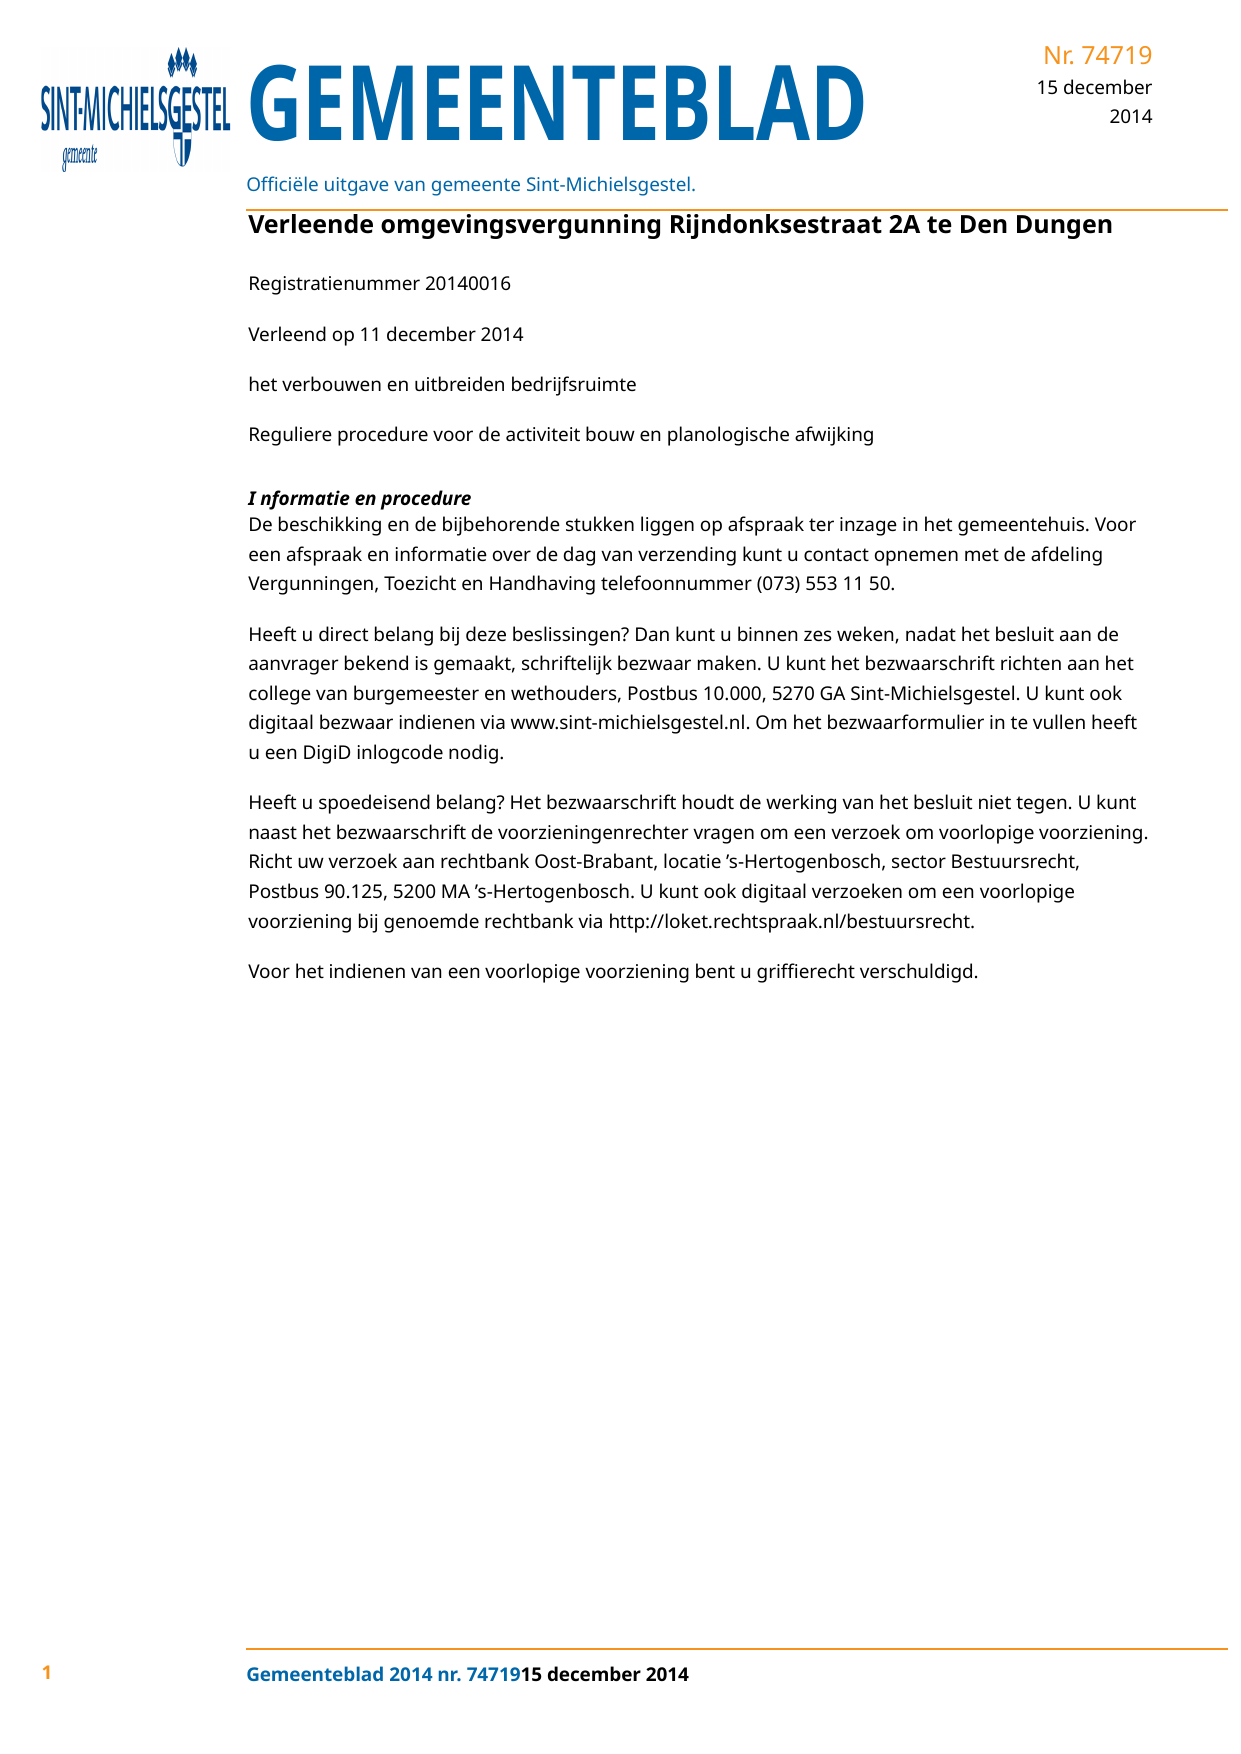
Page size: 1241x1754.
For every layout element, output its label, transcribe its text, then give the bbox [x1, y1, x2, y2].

text De beschikking en de bijbehorende stukken liggen op afspraak ter inzage in het gemeentehuis. Voor een afspraak en informatie over de dag van verzending kunt u contact opnemen met de afdeling Vergunningen, Toezicht en Handhaving telefoonnummer (073) 553 11 50. [248, 511, 1152, 596]
text Verleend op 11 december 2014 [248, 321, 1152, 346]
text Verleende omgevingsvergunning Rijndonksestraat 2A te Den Dungen [248, 211, 1152, 241]
text Heeft u direct belang bij deze beslissingen? Dan kunt u binnen zes weken, nadat het besluit aan de aanvrager bekend is gemaakt, schriftelijk bezwaar maken. U kunt het bezwaarschrift richten aan het college van burgemeester en wethouders, Postbus 10.000, 5270 GA Sint-Michielsgestel. U kunt ook digitaal bezwaar indienen via www.sint-michielsgestel.nl. Om het bezwaarformulier in te vullen heeft u een DigiD inlogcode nodig. [248, 621, 1152, 765]
text Registratienummer 20140016 [248, 270, 1152, 296]
text Heeft u spoedeisend belang? Het bezwaarschrift houdt de werking van het besluit niet tegen. U kunt naast het bezwaarschrift de voorzieningenrechter vragen om een verzoek om voorlopige voorziening. Richt uw verzoek aan rechtbank Oost-Brabant, locatie ’s-Hertogenbosch, sector Bestuursrecht, Postbus 90.125, 5200 MA ’s-Hertogenbosch. U kunt ook digitaal verzoeken om een voorlopige voorziening bij genoemde rechtbank via http://loket.rechtspraak.nl/bestuursrecht. [248, 789, 1152, 934]
picture [41, 47, 231, 172]
text I nformatie en procedure [248, 486, 1152, 511]
text het verbouwen en uitbreiden bedrijfsruimte [248, 371, 1152, 397]
text Voor het indienen van een voorlopige voorziening bent u griffierecht verschuldigd. [248, 958, 1152, 984]
text Reguliere procedure voor de activiteit bouw en planologische afwijking [248, 422, 1152, 447]
